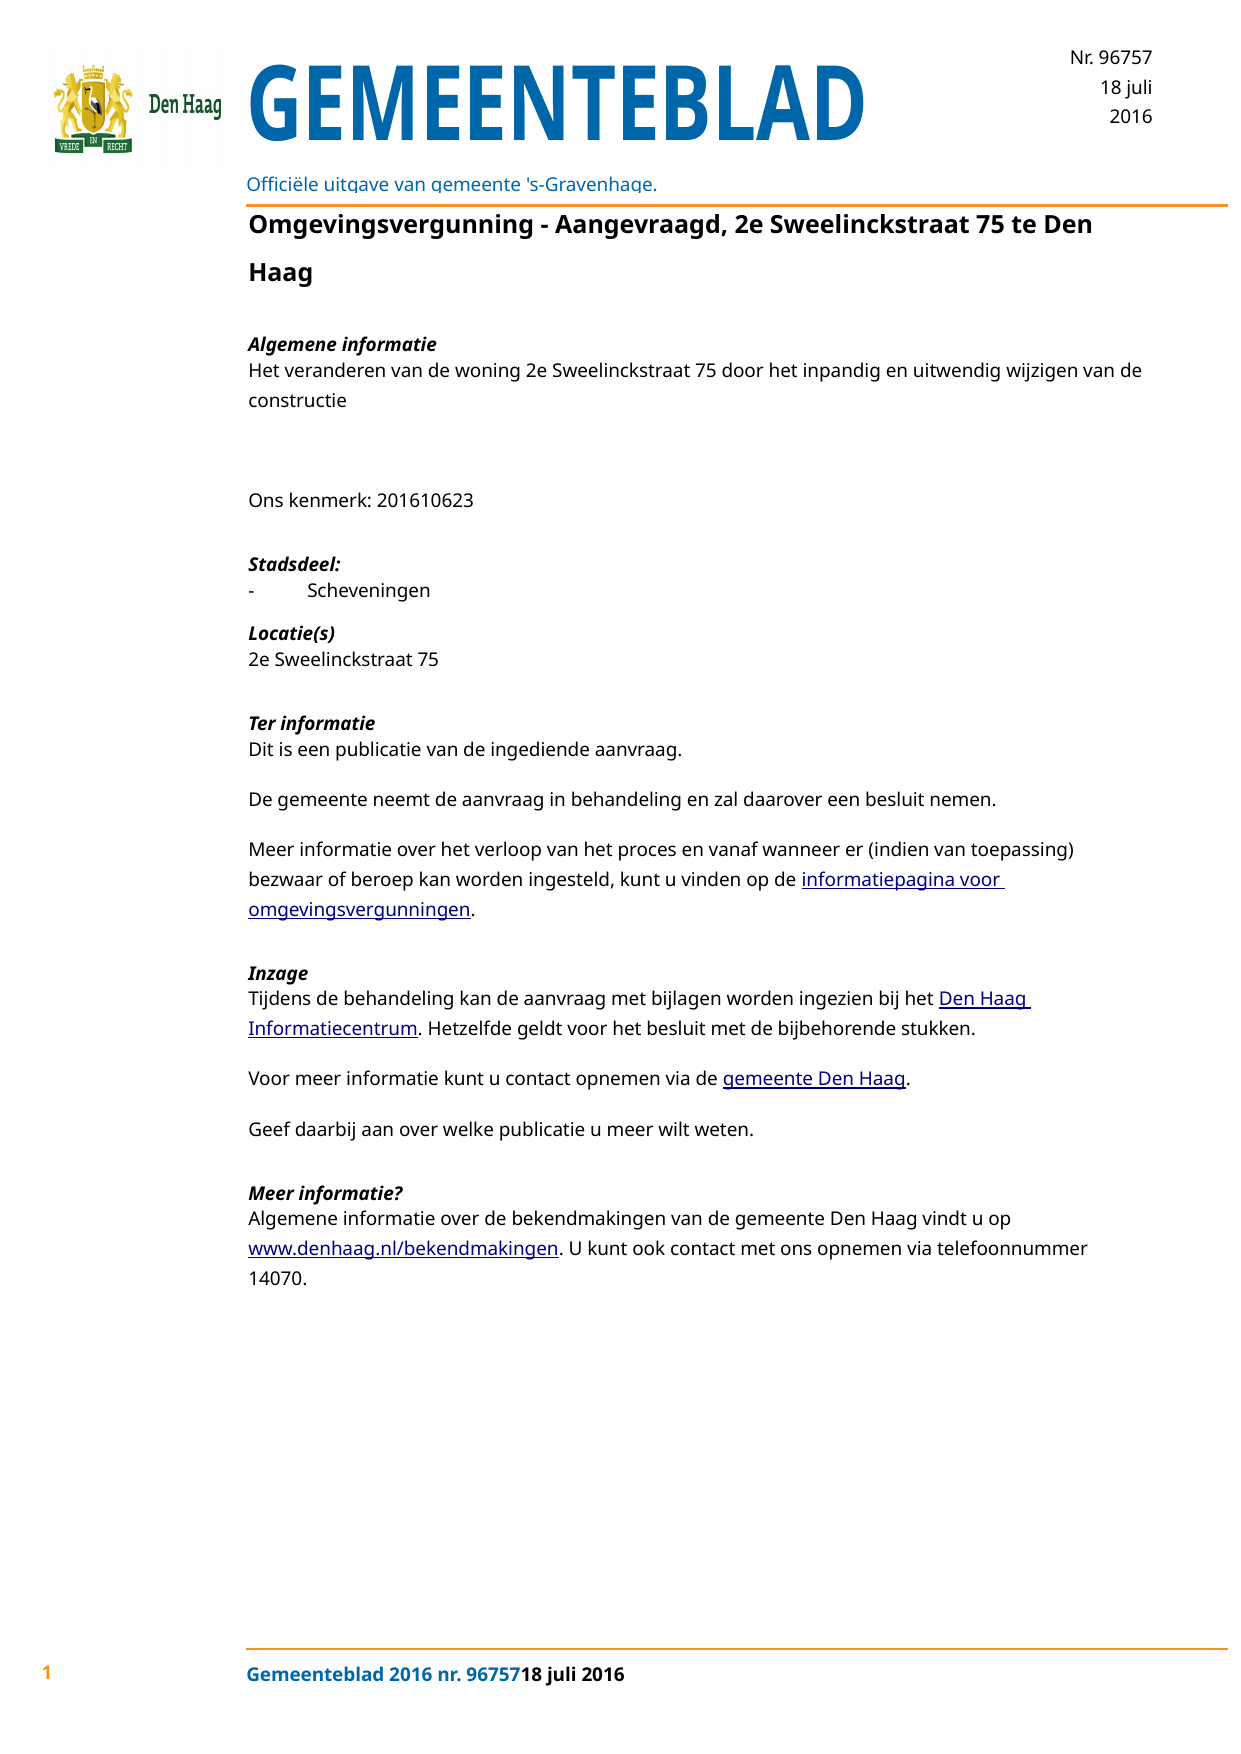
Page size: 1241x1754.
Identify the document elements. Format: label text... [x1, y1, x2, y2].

text Voor meer informatie kunt u contact opnemen via de gemeente Den Haag. [248, 1066, 1152, 1091]
list Scheveningen [248, 577, 1152, 603]
text Inzage [248, 960, 1152, 986]
text Meer informatie over het verloop van het proces en vanaf wanneer er (indien van toepassing) bezwaar of beroep kan worden ingesteld, kunt u vinden op de informatiepagina voor omgevingsvergunningen. [248, 837, 1152, 922]
text Ter informatie [248, 710, 1152, 736]
text Omgevingsvergunning - Aangevraagd, 2e Sweelinckstraat 75 te Den Haag [248, 207, 1152, 288]
text Locatie(s) [248, 620, 1152, 646]
text Dit is een publicatie van de ingediende aanvraag. [248, 736, 1152, 762]
text Tijdens de behandeling kan de aanvraag met bijlagen worden ingezien bij het Den Haag Informatiecentrum. Hetzelfde geldt voor het besluit met de bijbehorende stukken. [248, 986, 1152, 1041]
text Stadsdeel: [248, 552, 1152, 577]
text Algemene informatie over de bekendmakingen van de gemeente Den Haag vindt u op www.denhaag.nl/bekendmakingen. U kunt ook contact met ons opnemen via telefoonnummer 14070. [248, 1206, 1152, 1291]
text Ons kenmerk: 201610623 [248, 488, 1152, 513]
text Geef daarbij aan over welke publicatie u meer wilt weten. [248, 1116, 1152, 1142]
picture [41, 47, 231, 172]
text Het veranderen van de woning 2e Sweelinckstraat 75 door het inpandig en uitwendig wijzigen van de constructie [248, 357, 1152, 412]
text De gemeente neemt de aanvraag in behandeling en zal daarover een besluit nemen. [248, 786, 1152, 812]
text 2e Sweelinckstraat 75 [248, 646, 1152, 672]
text Algemene informatie [248, 331, 1152, 357]
text Meer informatie? [248, 1180, 1152, 1206]
